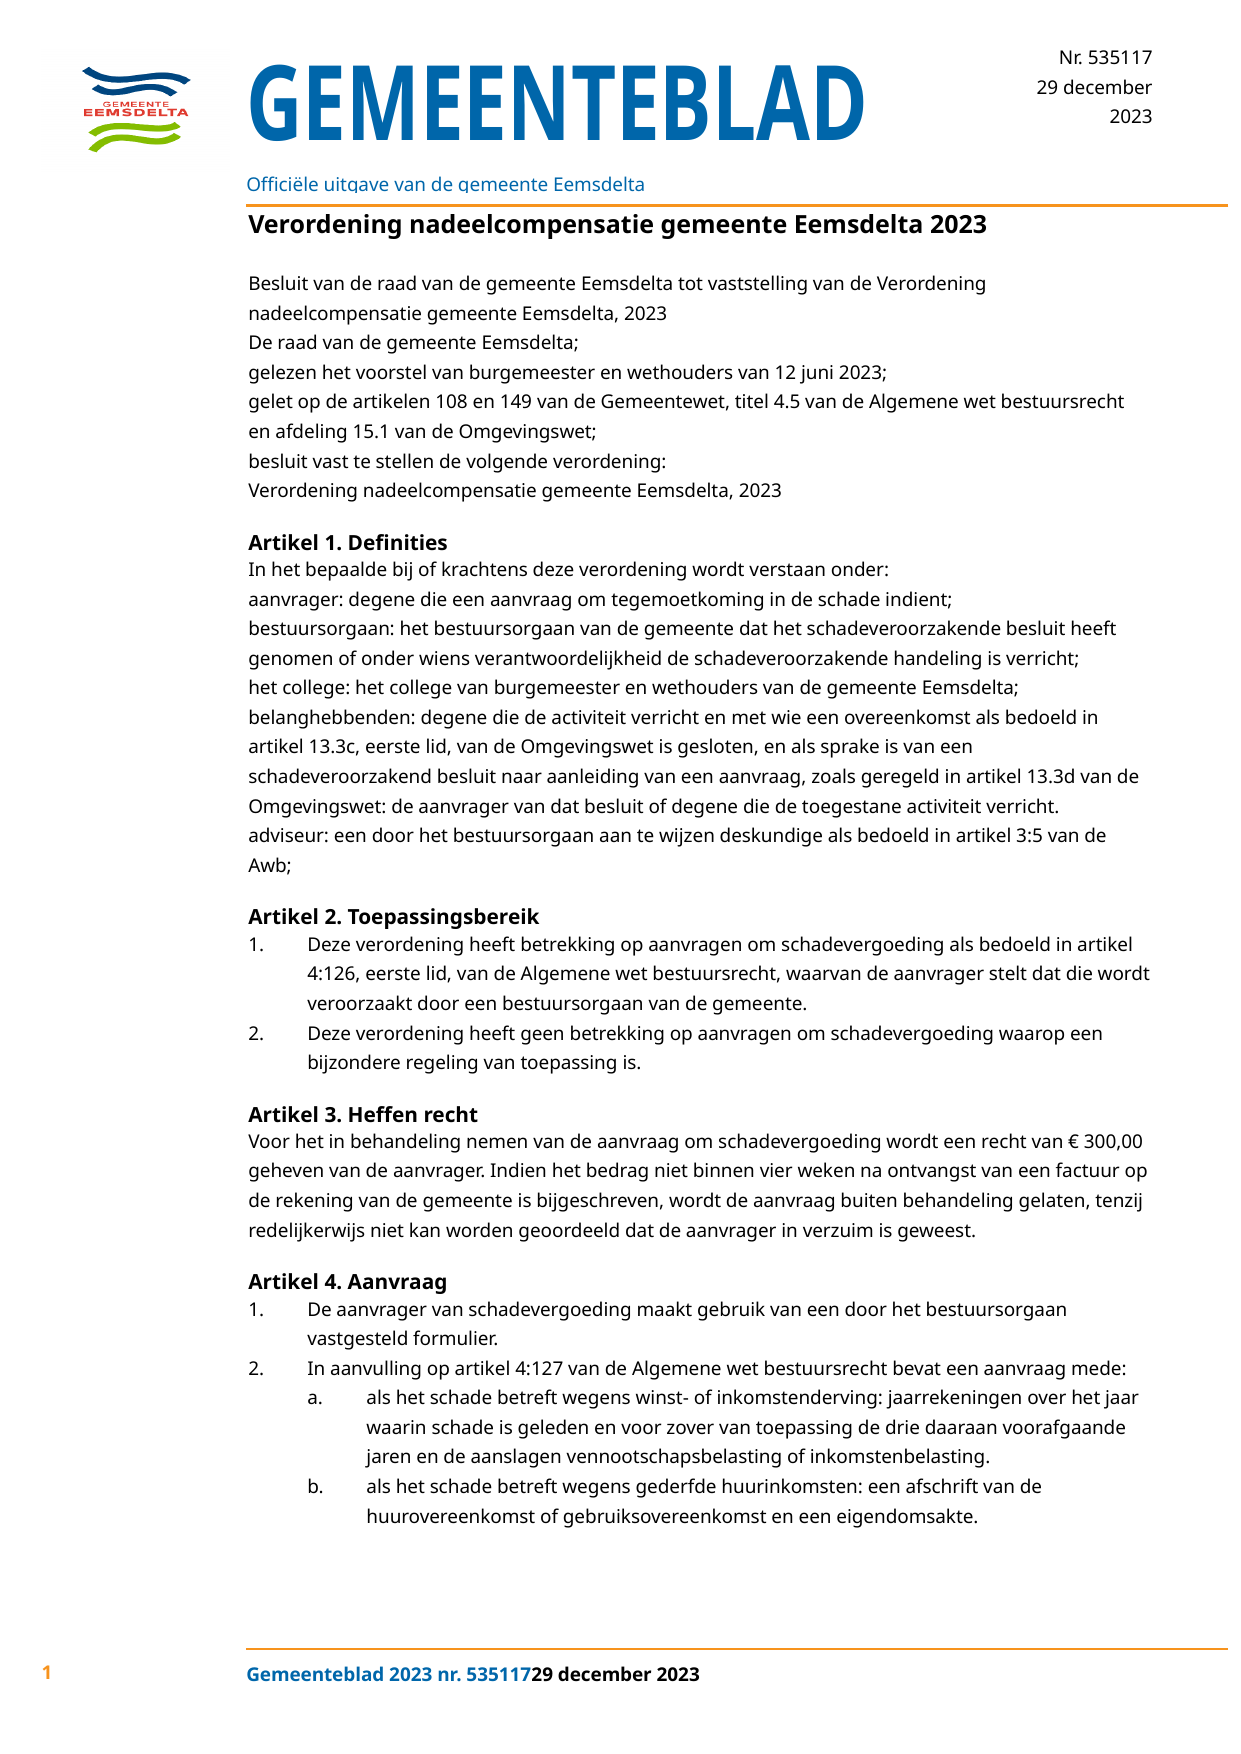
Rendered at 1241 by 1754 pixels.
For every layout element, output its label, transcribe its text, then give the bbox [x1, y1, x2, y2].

list Deze verordening heeft betrekking op aanvragen om schadevergoeding als bedoeld in artikel 4:126, eerste lid, van de Algemene wet bestuursrecht, waarvan de aanvrager stelt dat die wordt veroorzaakt door een bestuursorgaan van de gemeente. [248, 931, 1152, 1016]
list Deze verordening heeft geen betrekking op aanvragen om schadevergoeding waarop een bijzondere regeling van toepassing is. [248, 1020, 1152, 1075]
text Artikel 3. Heffen recht [248, 1100, 1152, 1128]
text het college: het college van burgemeester en wethouders van de gemeente Eemsdelta; [248, 674, 1152, 700]
list De aanvrager van schadevergoeding maakt gebruik van een door het bestuursorgaan vastgesteld formulier. [248, 1296, 1152, 1351]
text Artikel 4. Aanvraag [248, 1267, 1152, 1296]
text gelezen het voorstel van burgemeester en wethouders van 12 juni 2023; [248, 359, 1152, 385]
text Artikel 1. Definities [248, 528, 1152, 556]
list als het schade betreft wegens winst- of inkomstenderving: jaarrekeningen over het jaar waarin schade is geleden en voor zover van toepassing de drie daaraan voorafgaande jaren en de aanslagen vennootschapsbelasting of inkomstenbelasting. [307, 1384, 1152, 1469]
text Besluit van de raad van de gemeente Eemsdelta tot vaststelling van de Verordening nadeelcompensatie gemeente Eemsdelta, 2023 [248, 270, 1152, 326]
picture [41, 47, 231, 172]
list als het schade betreft wegens gederfde huurinkomsten: een afschrift van de huurovereenkomst of gebruiksovereenkomst en een eigendomsakte. [307, 1473, 1152, 1528]
text bestuursorgaan: het bestuursorgaan van de gemeente dat het schadeveroorzakende besluit heeft genomen of onder wiens verantwoordelijkheid de schadeveroorzakende handeling is verricht; [248, 615, 1152, 671]
text In het bepaalde bij of krachtens deze verordening wordt verstaan onder: [248, 556, 1152, 582]
text besluit vast te stellen de volgende verordening: [248, 448, 1152, 473]
text belanghebbenden: degene die de activiteit verricht en met wie een overeenkomst als bedoeld in artikel 13.3c, eerste lid, van de Omgevingswet is gesloten, en als sprake is van een schadeveroorzakend besluit naar aanleiding van een aanvraag, zoals geregeld in artikel 13.3d van de Omgevingswet: de aanvrager van dat besluit of degene die de toegestane activiteit verricht. [248, 704, 1152, 819]
text gelet op de artikelen 108 en 149 van de Gemeentewet, titel 4.5 van de Algemene wet bestuursrecht en afdeling 15.1 van de Omgevingswet; [248, 389, 1152, 444]
list In aanvulling op artikel 4:127 van de Algemene wet bestuursrecht bevat een aanvraag mede: [248, 1355, 1152, 1381]
text aanvrager: degene die een aanvraag om tegemoetkoming in de schade indient; [248, 586, 1152, 612]
text Voor het in behandeling nemen van de aanvraag om schadevergoeding wordt een recht van € 300,00 geheven van de aanvrager. Indien het bedrag niet binnen vier weken na ontvangst van een factuur op de rekening van de gemeente is bijgeschreven, wordt de aanvraag buiten behandeling gelaten, tenzij redelijkerwijs niet kan worden geoordeeld dat de aanvrager in verzuim is geweest. [248, 1128, 1152, 1243]
text De raad van de gemeente Eemsdelta; [248, 329, 1152, 355]
text adviseur: een door het bestuursorgaan aan te wijzen deskundige als bedoeld in artikel 3:5 van de Awb; [248, 822, 1152, 878]
text Verordening nadeelcompensatie gemeente Eemsdelta 2023 [248, 207, 1152, 241]
text Artikel 2. Toepassingsbereik [248, 902, 1152, 931]
text Verordening nadeelcompensatie gemeente Eemsdelta, 2023 [248, 477, 1152, 503]
